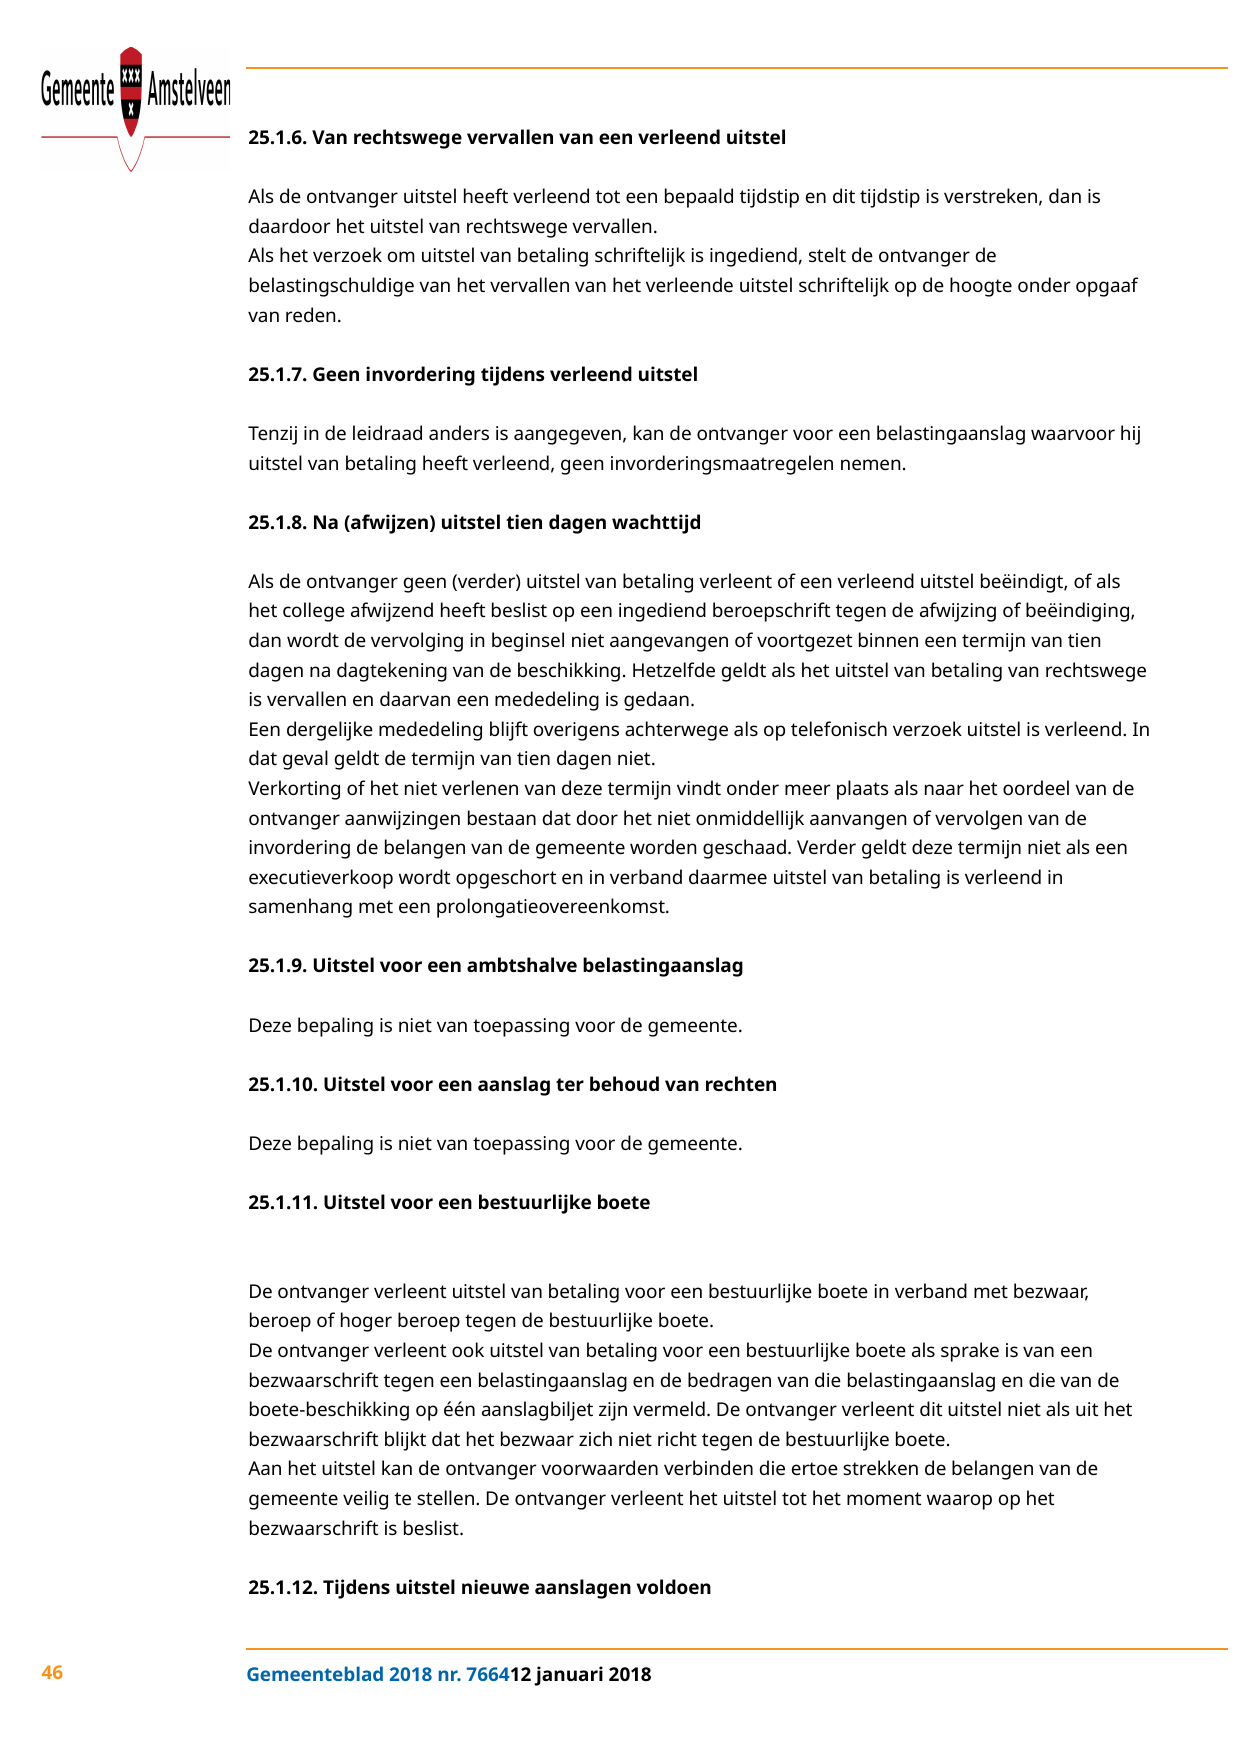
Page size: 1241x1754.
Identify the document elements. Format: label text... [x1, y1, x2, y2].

text Verkorting of het niet verlenen van deze termijn vindt onder meer plaats als naar het oordeel van de ontvanger aanwijzingen bestaan dat door het niet onmiddellijk aanvangen of vervolgen van de invordering de belangen van de gemeente worden geschaad. Verder geldt deze termijn niet als een executieverkoop wordt opgeschort en in verband daarmee uitstel van betaling is verleend in samenhang met een prolongatieovereenkomst. [248, 775, 1152, 919]
text 25.1.9. Uitstel voor een ambtshalve belastingaanslag [248, 953, 1152, 978]
text 25.1.6. Van rechtswege vervallen van een verleend uitstel [248, 124, 1152, 150]
text De ontvanger verleent ook uitstel van betaling voor een bestuurlijke boete als sprake is van een bezwaarschrift tegen een belastingaanslag en de bedragen van die belastingaanslag en die van de boete-beschikking op één aanslagbiljet zijn vermeld. De ontvanger verleent dit uitstel niet als uit het bezwaarschrift blijkt dat het bezwaar zich niet richt tegen de bestuurlijke boete. [248, 1337, 1152, 1452]
text Als de ontvanger uitstel heeft verleend tot een bepaald tijdstip en dit tijdstip is verstreken, dan is daardoor het uitstel van rechtswege vervallen. [248, 183, 1152, 239]
text Deze bepaling is niet van toepassing voor de gemeente. [248, 1012, 1152, 1038]
text Aan het uitstel kan de ontvanger voorwaarden verbinden die ertoe strekken de belangen van de gemeente veilig te stellen. De ontvanger verleent het uitstel tot het moment waarop op het bezwaarschrift is beslist. [248, 1456, 1152, 1541]
text Deze bepaling is niet van toepassing voor de gemeente. [248, 1130, 1152, 1156]
picture [41, 47, 231, 172]
text 25.1.8. Na (afwijzen) uitstel tien dagen wachttijd [248, 509, 1152, 535]
text Als het verzoek om uitstel van betaling schriftelijk is ingediend, stelt de ontvanger de belastingschuldige van het vervallen van het verleende uitstel schriftelijk op de hoogte onder opgaaf van reden. [248, 243, 1152, 328]
text 25.1.11. Uitstel voor een bestuurlijke boete [248, 1189, 1152, 1215]
text Tenzij in de leidraad anders is aangegeven, kan de ontvanger voor een belastingaanslag waarvoor hij uitstel van betaling heeft verleend, geen invorderingsmaatregelen nemen. [248, 420, 1152, 476]
text 25.1.12. Tijdens uitstel nieuwe aanslagen voldoen [248, 1574, 1152, 1600]
text Als de ontvanger geen (verder) uitstel van betaling verleent of een verleend uitstel beëindigt, of als het college afwijzend heeft beslist op een ingediend beroepschrift tegen de afwijzing of beëindiging, dan wordt de vervolging in beginsel niet aangevangen of voortgezet binnen een termijn van tien dagen na dagtekening van de beschikking. Hetzelfde geldt als het uitstel van betaling van rechtswege is vervallen en daarvan een mededeling is gedaan. [248, 568, 1152, 712]
text Een dergelijke mededeling blijft overigens achterwege als op telefonisch verzoek uitstel is verleend. In dat geval geldt de termijn van tien dagen niet. [248, 716, 1152, 771]
text De ontvanger verleent uitstel van betaling voor een bestuurlijke boete in verband met bezwaar, beroep of hoger beroep tegen de bestuurlijke boete. [248, 1278, 1152, 1333]
text 25.1.7. Geen invordering tijdens verleend uitstel [248, 361, 1152, 387]
text 25.1.10. Uitstel voor een aanslag ter behoud van rechten [248, 1071, 1152, 1097]
